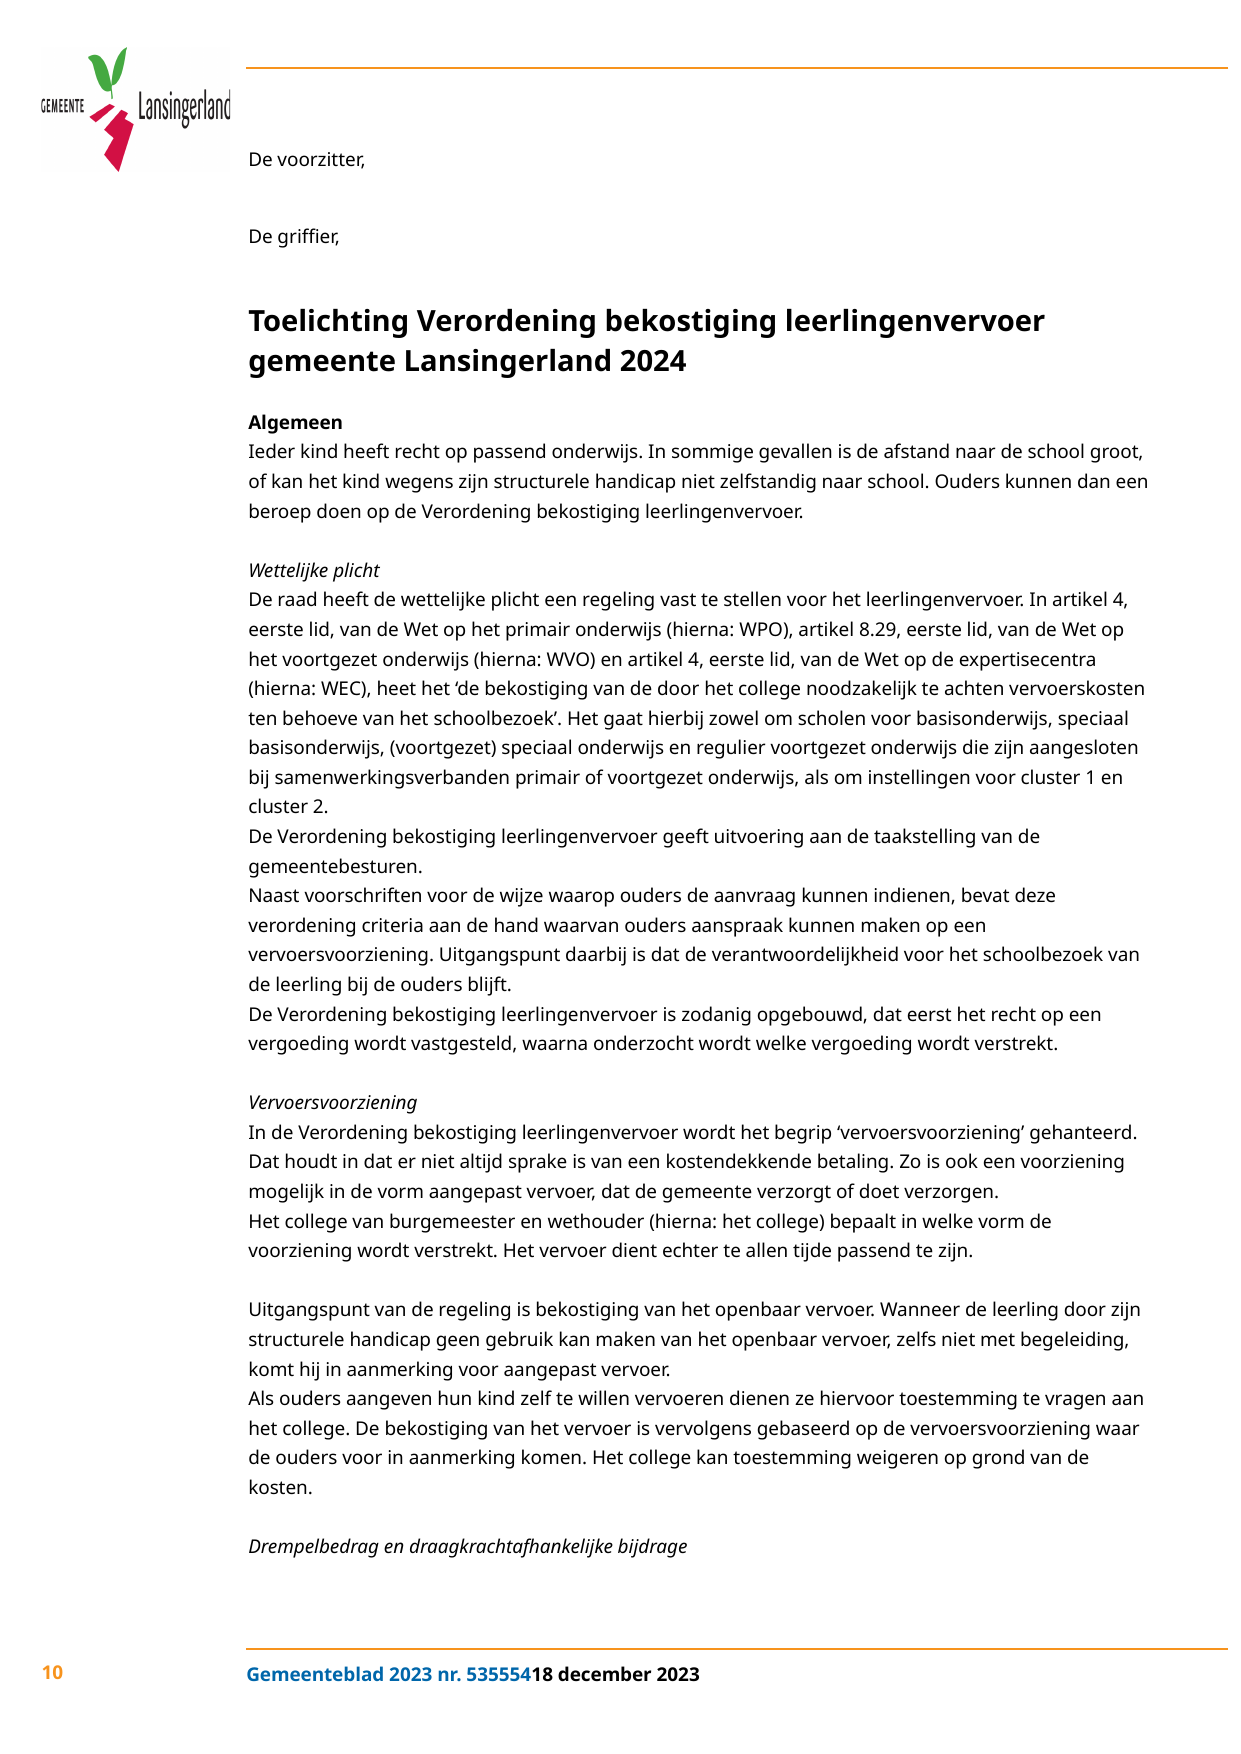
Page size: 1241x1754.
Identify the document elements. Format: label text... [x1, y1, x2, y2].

text Naast voorschriften voor de wijze waarop ouders de aanvraag kunnen indienen, bevat deze verordening criteria aan de hand waarvan ouders aanspraak kunnen maken op een vervoersvoorziening. Uitgangspunt daarbij is dat de verantwoordelijkheid voor het schoolbezoek van de leerling bij de ouders blijft. [248, 882, 1152, 997]
text Drempelbedrag en draagkrachtafhankelijke bijdrage [248, 1533, 1152, 1559]
text De voorzitter, [248, 146, 1152, 172]
picture [41, 47, 231, 172]
text De raad heeft de wettelijke plicht een regeling vast te stellen voor het leerlingenvervoer. In artikel 4, eerste lid, van de Wet op het primair onderwijs (hierna: WPO), artikel 8.29, eerste lid, van de Wet op het voortgezet onderwijs (hierna: WVO) en artikel 4, eerste lid, van de Wet op de expertisecentra (hierna: WEC), heet het ‘de bekostiging van de door het college noodzakelijk te achten vervoerskosten ten behoeve van het schoolbezoek’. Het gaat hierbij zowel om scholen voor basisonderwijs, speciaal basisonderwijs, (voortgezet) speciaal onderwijs en regulier voortgezet onderwijs die zijn aangesloten bij samenwerkingsverbanden primair of voortgezet onderwijs, als om instellingen voor cluster 1 en cluster 2. [248, 587, 1152, 819]
text Het college van burgemeester en wethouder (hierna: het college) bepaalt in welke vorm de voorziening wordt verstrekt. Het vervoer dient echter te allen tijde passend te zijn. [248, 1208, 1152, 1263]
text Ieder kind heeft recht op passend onderwijs. In sommige gevallen is de afstand naar de school groot, of kan het kind wegens zijn structurele handicap niet zelfstandig naar school. Ouders kunnen dan een beroep doen op de Verordening bekostiging leerlingenvervoer. [248, 439, 1152, 524]
text In de Verordening bekostiging leerlingenvervoer wordt het begrip ‘vervoersvoorziening’ gehanteerd. Dat houdt in dat er niet altijd sprake is van een kostendekkende betaling. Zo is ook een voorziening mogelijk in de vorm aangepast vervoer, dat de gemeente verzorgt of doet verzorgen. [248, 1119, 1152, 1204]
text De Verordening bekostiging leerlingenvervoer geeft uitvoering aan de taakstelling van de gemeentebesturen. [248, 823, 1152, 879]
text Uitgangspunt van de regeling is bekostiging van het openbaar vervoer. Wanneer de leerling door zijn structurele handicap geen gebruik kan maken van het openbaar vervoer, zelfs niet met begeleiding, komt hij in aanmerking voor aangepast vervoer. [248, 1297, 1152, 1382]
text De Verordening bekostiging leerlingenvervoer is zodanig opgebouwd, dat eerst het recht op een vergoeding wordt vastgesteld, waarna onderzocht wordt welke vergoeding wordt verstrekt. [248, 1001, 1152, 1056]
text Vervoersvoorziening [248, 1089, 1152, 1115]
text De griffier, [248, 223, 1152, 249]
text Algemeen [248, 409, 1152, 435]
text Als ouders aangeven hun kind zelf te willen vervoeren dienen ze hiervoor toestemming te vragen aan het college. De bekostiging van het vervoer is vervolgens gebaseerd op de vervoersvoorziening waar de ouders voor in aanmerking komen. Het college kan toestemming weigeren op grond van de kosten. [248, 1385, 1152, 1500]
text Toelichting Verordening bekostiging leerlingenvervoer gemeente Lansingerland 2024 [248, 301, 1152, 380]
text Wettelijke plicht [248, 557, 1152, 583]
